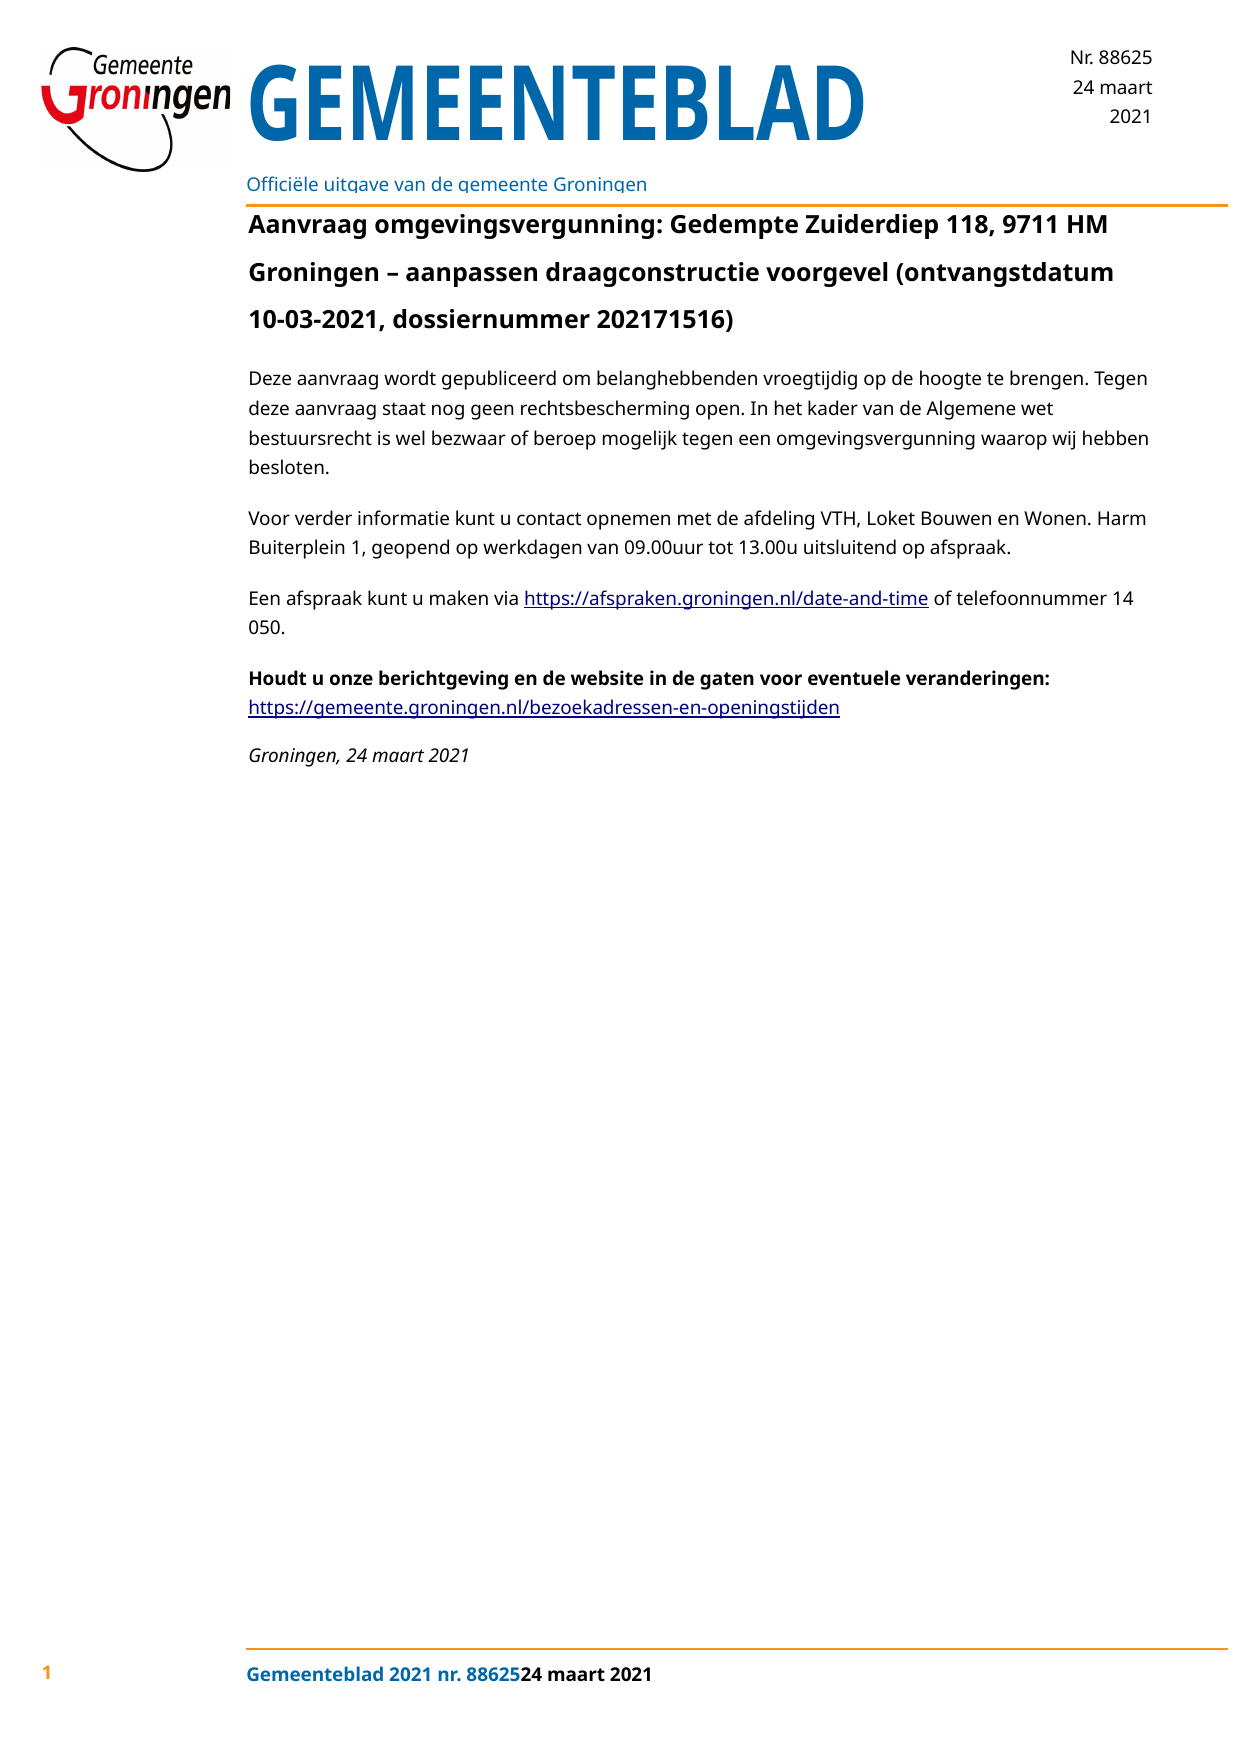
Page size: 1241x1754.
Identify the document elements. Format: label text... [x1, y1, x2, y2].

text Voor verder informatie kunt u contact opnemen met de afdeling VTH, Loket Bouwen en Wonen. Harm Buiterplein 1, geopend op werkdagen van 09.00uur tot 13.00u uitsluitend op afspraak. [248, 505, 1152, 560]
text Een afspraak kunt u maken via https://afspraken.groningen.nl/date-and-time of telefoonnummer 14 050. [248, 585, 1152, 640]
text Houdt u onze berichtgeving en de website in de gaten voor eventuele veranderingen: https://gemeente.groningen.nl/bezoekadressen-en-openingstijden [248, 665, 1152, 720]
text Aanvraag omgevingsvergunning: Gedempte Zuiderdiep 118, 9711 HM Groningen – aanpassen draagconstructie voorgevel (ontvangstdatum 10-03-2021, dossiernummer 202171516) [248, 207, 1152, 336]
text Deze aanvraag wordt gepubliceerd om belanghebbenden vroegtijdig op de hoogte te brengen. Tegen deze aanvraag staat nog geen rechtsbescherming open. In het kader van de Algemene wet bestuursrecht is wel bezwaar of beroep mogelijk tegen een omgevingsvergunning waarop wij hebben besloten. [248, 366, 1152, 480]
text Groningen, 24 maart 2021 [248, 742, 1152, 768]
picture [41, 47, 231, 172]
